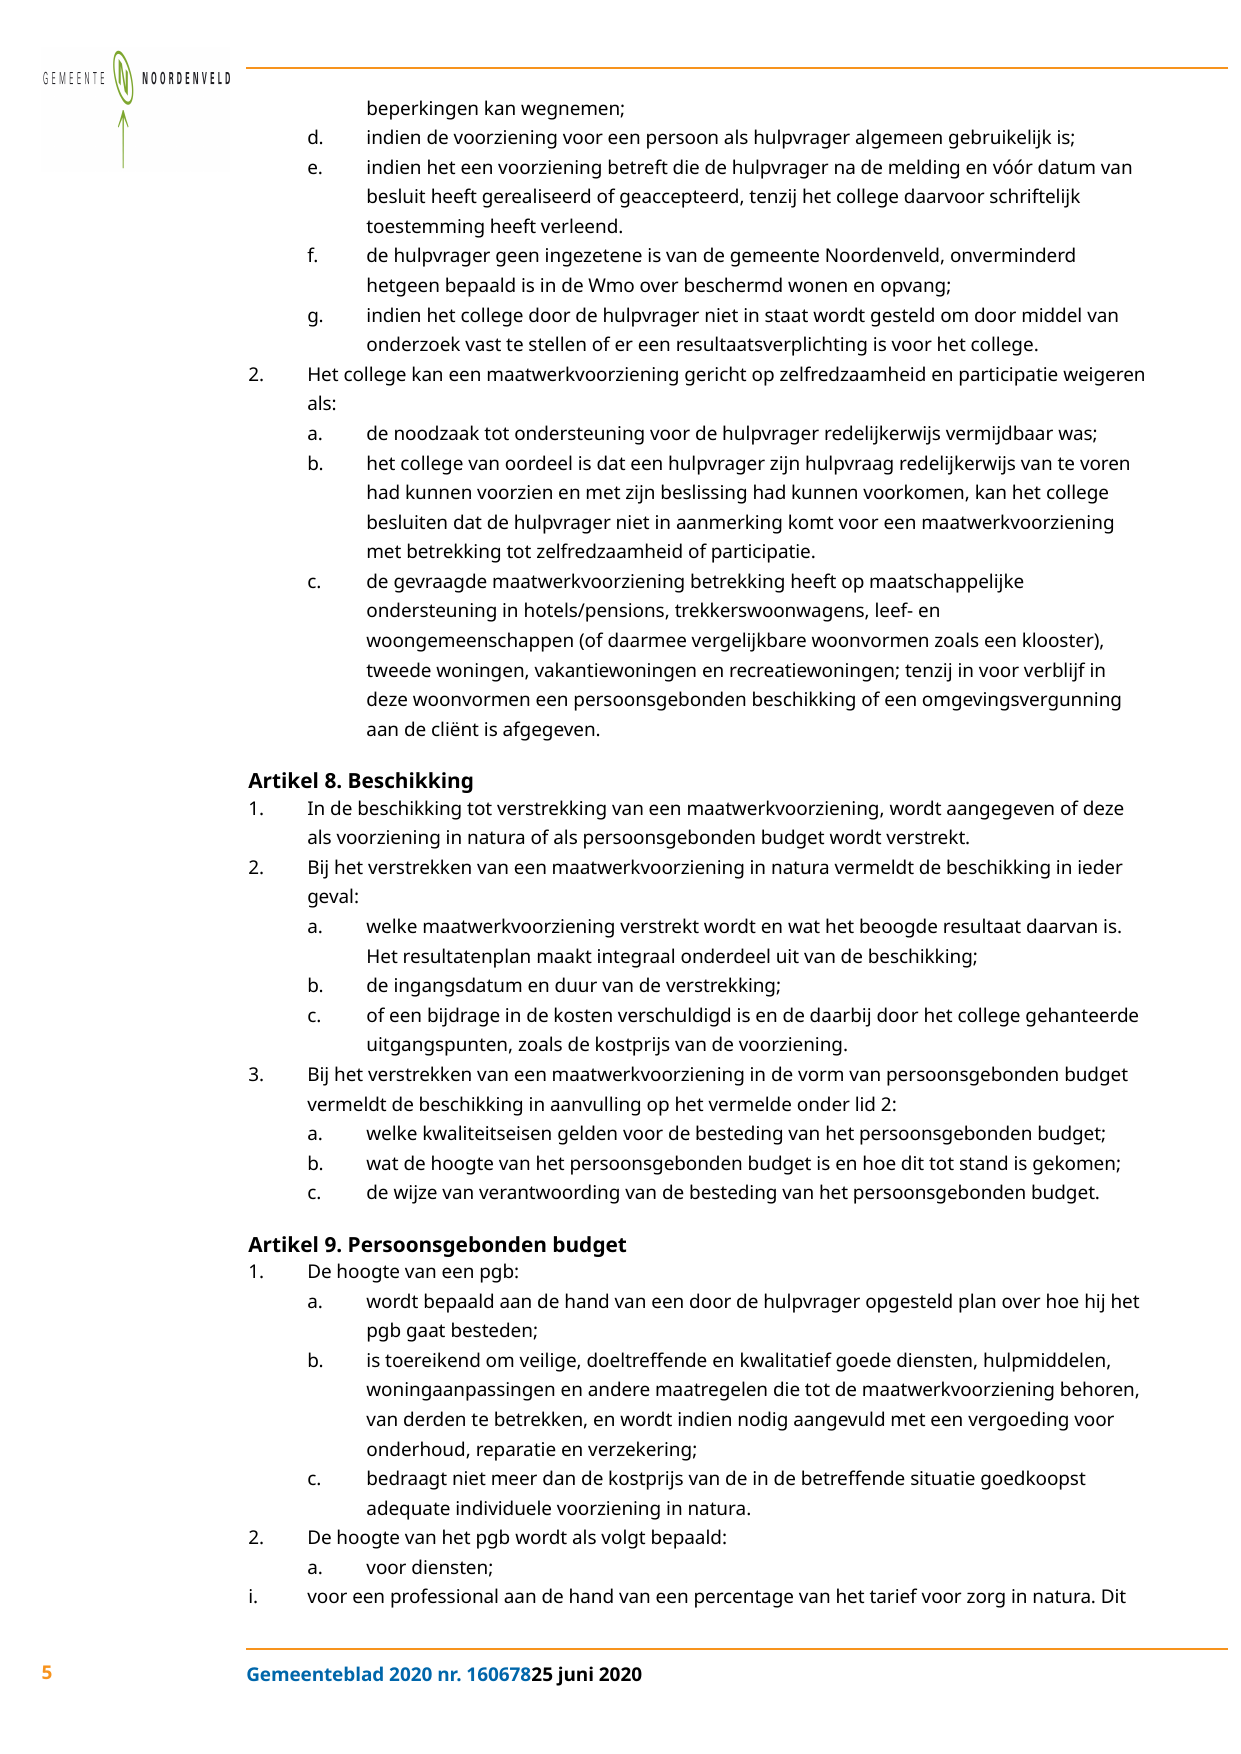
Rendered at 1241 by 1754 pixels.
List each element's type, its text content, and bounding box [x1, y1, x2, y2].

list bedraagt niet meer dan de kostprijs van de in de betreffende situatie goedkoopst adequate individuele voorziening in natura. [307, 1465, 1152, 1521]
list welke kwaliteitseisen gelden voor de besteding van het persoonsgebonden budget; [307, 1120, 1152, 1146]
list de wijze van verantwoording van de besteding van het persoonsgebonden budget. [307, 1179, 1152, 1205]
picture [41, 47, 231, 172]
list wordt bepaald aan de hand van een door de hulpvrager opgesteld plan over hoe hij het pgb gaat besteden; [307, 1288, 1152, 1343]
list welke maatwerkvoorziening verstrekt wordt en wat het beoogde resultaat daarvan is. Het resultatenplan maakt integraal onderdeel uit van de beschikking; [307, 913, 1152, 968]
list Bij het verstrekken van een maatwerkvoorziening in natura vermeldt de beschikking in ieder geval: [248, 854, 1152, 909]
text Artikel 9. Persoonsgebonden budget [248, 1230, 1152, 1258]
list de hulpvrager geen ingezetene is van de gemeente Noordenveld, onverminderd hetgeen bepaald is in de Wmo over beschermd wonen en opvang; [307, 243, 1152, 298]
list de ingangsdatum en duur van de verstrekking; [307, 972, 1152, 998]
list de gevraagde maatwerkvoorziening betrekking heeft op maatschappelijke ondersteuning in hotels/pensions, trekkerswoonwagens, leef- en woongemeenschappen (of daarmee vergelijkbare woonvormen zoals een klooster), tweede woningen, vakantiewoningen en recreatiewoningen; tenzij in voor verblijf in deze woonvormen een persoonsgebonden beschikking of een omgevingsvergunning aan de cliënt is afgegeven. [307, 568, 1152, 742]
list het college van oordeel is dat een hulpvrager zijn hulpvraag redelijkerwijs van te voren had kunnen voorzien en met zijn beslissing had kunnen voorkomen, kan het college besluiten dat de hulpvrager niet in aanmerking komt voor een maatwerkvoorziening met betrekking tot zelfredzaamheid of participatie. [307, 450, 1152, 564]
list voor een professional aan de hand van een percentage van het tarief voor zorg in natura. Dit [248, 1584, 1152, 1609]
list Bij het verstrekken van een maatwerkvoorziening in de vorm van persoonsgebonden budget vermeldt de beschikking in aanvulling op het vermelde onder lid 2: [248, 1061, 1152, 1116]
list In de beschikking tot verstrekking van een maatwerkvoorziening, wordt aangegeven of deze als voorziening in natura of als persoonsgebonden budget wordt verstrekt. [248, 795, 1152, 850]
list de noodzaak tot ondersteuning voor de hulpvrager redelijkerwijs vermijdbaar was; [307, 420, 1152, 446]
list wat de hoogte van het persoonsgebonden budget is en hoe dit tot stand is gekomen; [307, 1150, 1152, 1176]
list indien het een voorziening betreft die de hulpvrager na de melding en vóór datum van besluit heeft gerealiseerd of geaccepteerd, tenzij het college daarvoor schriftelijk toestemming heeft verleend. [307, 154, 1152, 239]
list Het college kan een maatwerkvoorziening gericht op zelfredzaamheid en participatie weigeren als: [248, 361, 1152, 416]
list indien de voorziening voor een persoon als hulpvrager algemeen gebruikelijk is; [307, 124, 1152, 150]
list indien het college door de hulpvrager niet in staat wordt gesteld om door middel van onderzoek vast te stellen of er een resultaatsverplichting is voor het college. [307, 302, 1152, 357]
list De hoogte van een pgb: [248, 1258, 1152, 1284]
list De hoogte van het pgb wordt als volgt bepaald: [248, 1524, 1152, 1550]
list of een bijdrage in de kosten verschuldigd is en de daarbij door het college gehanteerde uitgangspunten, zoals de kostprijs van de voorziening. [307, 1002, 1152, 1057]
text Artikel 8. Beschikking [248, 766, 1152, 795]
list voor diensten; [307, 1554, 1152, 1580]
list is toereikend om veilige, doeltreffende en kwalitatief goede diensten, hulpmiddelen, woningaanpassingen en andere maatregelen die tot de maatwerkvoorziening behoren, van derden te betrekken, en wordt indien nodig aangevuld met een vergoeding voor onderhoud, reparatie en verzekering; [307, 1347, 1152, 1462]
list beperkingen kan wegnemen; [307, 95, 1152, 121]
